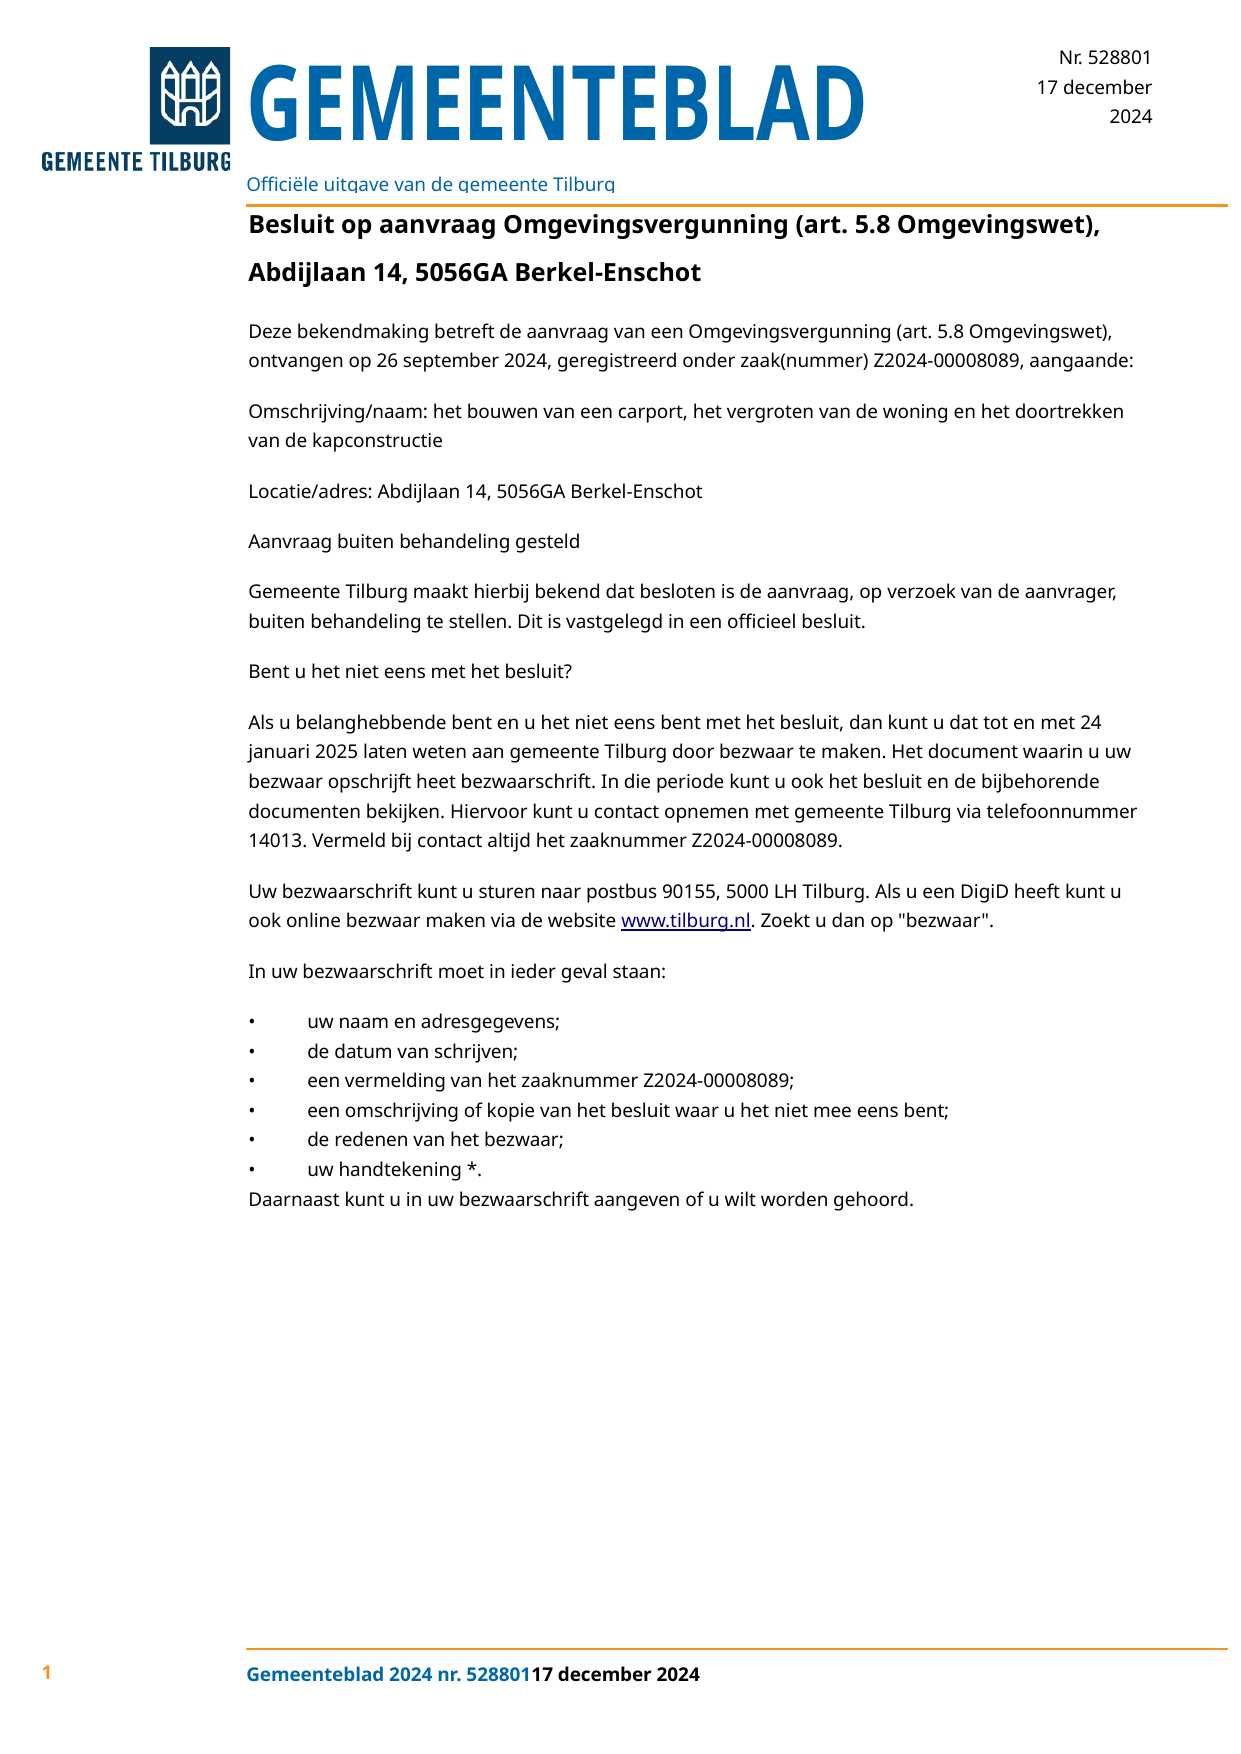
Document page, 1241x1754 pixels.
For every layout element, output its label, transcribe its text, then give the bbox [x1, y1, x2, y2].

text Bent u het niet eens met het besluit? [248, 659, 1152, 684]
text In uw bezwaarschrift moet in ieder geval staan: [248, 958, 1152, 984]
list een vermelding van het zaaknummer Z2024-00008089; [248, 1067, 1152, 1093]
text Uw bezwaarschrift kunt u sturen naar postbus 90155, 5000 LH Tilburg. Als u een DigiD heeft kunt u ook online bezwaar maken via de website www.tilburg.nl. Zoekt u dan op "bezwaar". [248, 878, 1152, 933]
list de redenen van het bezwaar; [248, 1127, 1152, 1152]
list een omschrijving of kopie van het besluit waar u het niet mee eens bent; [248, 1097, 1152, 1123]
text Locatie/adres: Abdijlaan 14, 5056GA Berkel-Enschot [248, 478, 1152, 504]
text Besluit op aanvraag Omgevingsvergunning (art. 5.8 Omgevingswet), Abdijlaan 14, 5056GA Berkel-Enschot [248, 207, 1152, 288]
text Aanvraag buiten behandeling gesteld [248, 528, 1152, 554]
list de datum van schrijven; [248, 1038, 1152, 1064]
text Als u belanghebbende bent en u het niet eens bent met het besluit, dan kunt u dat tot en met 24 januari 2025 laten weten aan gemeente Tilburg door bezwaar te maken. Het document waarin u uw bezwaar opschrijft heet bezwaarschrift. In die periode kunt u ook het besluit en de bijbehorende documenten bekijken. Hiervoor kunt u contact opnemen met gemeente Tilburg via telefoonnummer 14013. Vermeld bij contact altijd het zaaknummer Z2024-00008089. [248, 709, 1152, 853]
list uw naam en adresgegevens; [248, 1008, 1152, 1034]
text Omschrijving/naam: het bouwen van een carport, het vergroten van de woning en het doortrekken van de kapconstructie [248, 398, 1152, 453]
text Gemeente Tilburg maakt hierbij bekend dat besloten is de aanvraag, op verzoek van de aanvrager, buiten behandeling te stellen. Dit is vastgelegd in een officieel besluit. [248, 579, 1152, 634]
list uw handtekening *. [248, 1156, 1152, 1182]
picture [41, 47, 231, 172]
text Daarnaast kunt u in uw bezwaarschrift aangeven of u wilt worden gehoord. [248, 1186, 1152, 1212]
text Deze bekendmaking betreft de aanvraag van een Omgevingsvergunning (art. 5.8 Omgevingswet), ontvangen op 26 september 2024, geregistreerd onder zaak(nummer) Z2024-00008089, aangaande: [248, 318, 1152, 373]
